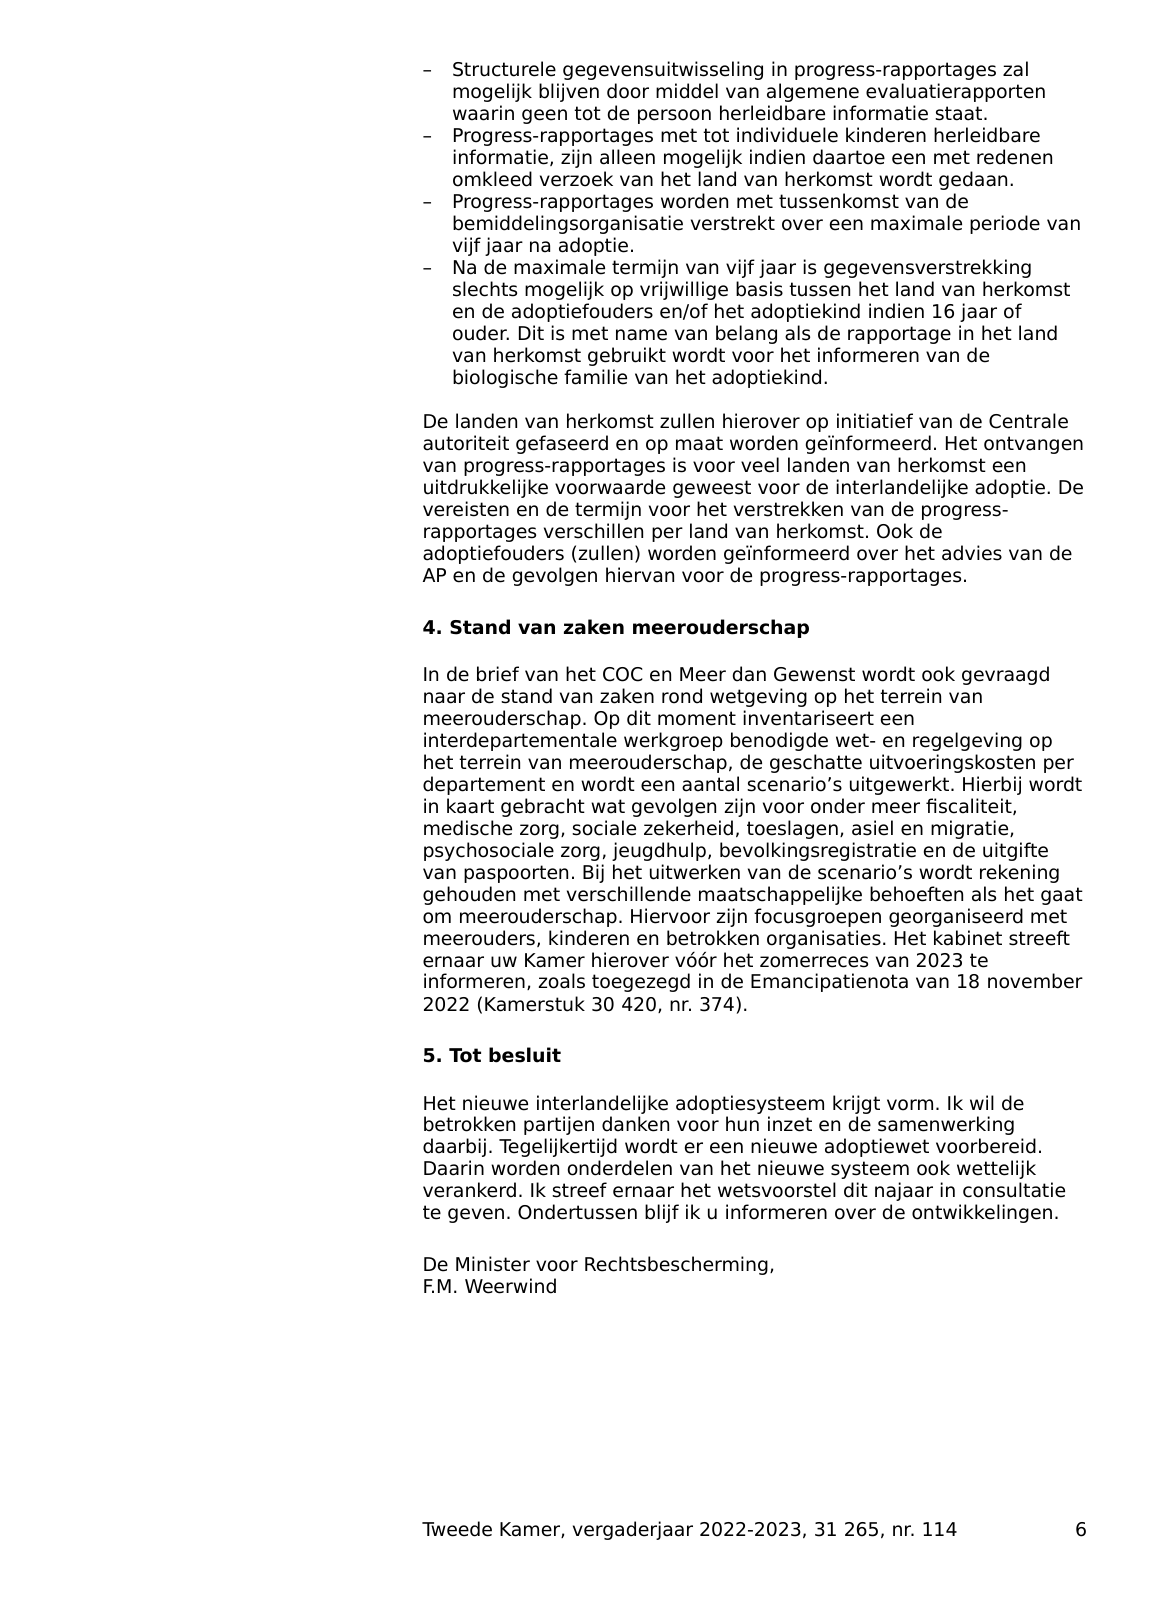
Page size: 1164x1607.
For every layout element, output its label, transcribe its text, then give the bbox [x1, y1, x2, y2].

text Het nieuwe interlandelijke adoptiesysteem krijgt vorm. Ik wil de betrokken partijen danken voor hun inzet en de samenwerking daarbij. Tegelijkertijd wordt er een nieuwe adoptiewet voorbereid. Daarin worden onderdelen van het nieuwe systeem ook wettelijk verankerd. Ik streef ernaar het wetsvoorstel dit najaar in consultatie te geven. Ondertussen blijf ik u informeren over de ontwikkelingen. [422, 1092, 1087, 1224]
subtitle 4. Stand van zaken meerouderschap [422, 617, 1087, 639]
text – Structurele gegevensuitwisseling in progress-rapportages zal mogelijk blijven door middel van algemene evaluatierapporten waarin geen tot de persoon herleidbare informatie staat. [422, 59, 1087, 125]
text De Minister voor Rechtsbescherming, F.M. Weerwind [422, 1254, 1087, 1298]
text In de brief van het COC en Meer dan Gewenst wordt ook gevraagd naar de stand van zaken rond wetgeving op het terrein van meerouderschap. Op dit moment inventariseert een interdepartementale werkgroep benodigde wet- en regelgeving op het terrein van meerouderschap, de geschatte uitvoeringskosten per departement en wordt een aantal scenario’s uitgewerkt. Hierbij wordt in kaart gebracht wat gevolgen zijn voor onder meer fiscaliteit, medische zorg, sociale zekerheid, toeslagen, asiel en migratie, psychosociale zorg, jeugdhulp, bevolkingsregistratie en de uitgifte van paspoorten. Bij het uitwerken van de scenario’s wordt rekening gehouden met verschillende maatschappelijke behoeften als het gaat om meerouderschap. Hiervoor zijn focusgroepen georganiseerd met meerouders, kinderen en betrokken organisaties. Het kabinet streeft ernaar uw Kamer hierover vóór het zomerreces van 2023 te informeren, zoals toegezegd in de Emancipatienota van 18 november 2022 (Kamerstuk 30 420, nr. 374). [422, 664, 1087, 1015]
text – Progress-rapportages worden met tussenkomst van de bemiddelingsorganisatie verstrekt over een maximale periode van vijf jaar na adoptie. [422, 191, 1087, 257]
text De landen van herkomst zullen hierover op initiatief van de Centrale autoriteit gefaseerd en op maat worden geïnformeerd. Het ontvangen van progress-rapportages is voor veel landen van herkomst een uitdrukkelijke voorwaarde geweest voor de interlandelijke adoptie. De vereisten en de termijn voor het verstrekken van de progress-rapportages verschillen per land van herkomst. Ook de adoptiefouders (zullen) worden geïnformeerd over het advies van de AP en de gevolgen hiervan voor de progress-rapportages. [422, 411, 1087, 587]
text – Progress-rapportages met tot individuele kinderen herleidbare informatie, zijn alleen mogelijk indien daartoe een met redenen omkleed verzoek van het land van herkomst wordt gedaan. [422, 125, 1087, 191]
subtitle 5. Tot besluit [422, 1045, 1087, 1067]
text – Na de maximale termijn van vijf jaar is gegevensverstrekking slechts mogelijk op vrijwillige basis tussen het land van herkomst en de adoptiefouders en/of het adoptiekind indien 16 jaar of ouder. Dit is met name van belang als de rapportage in het land van herkomst gebruikt wordt voor het informeren van de biologische familie van het adoptiekind. [422, 257, 1087, 389]
